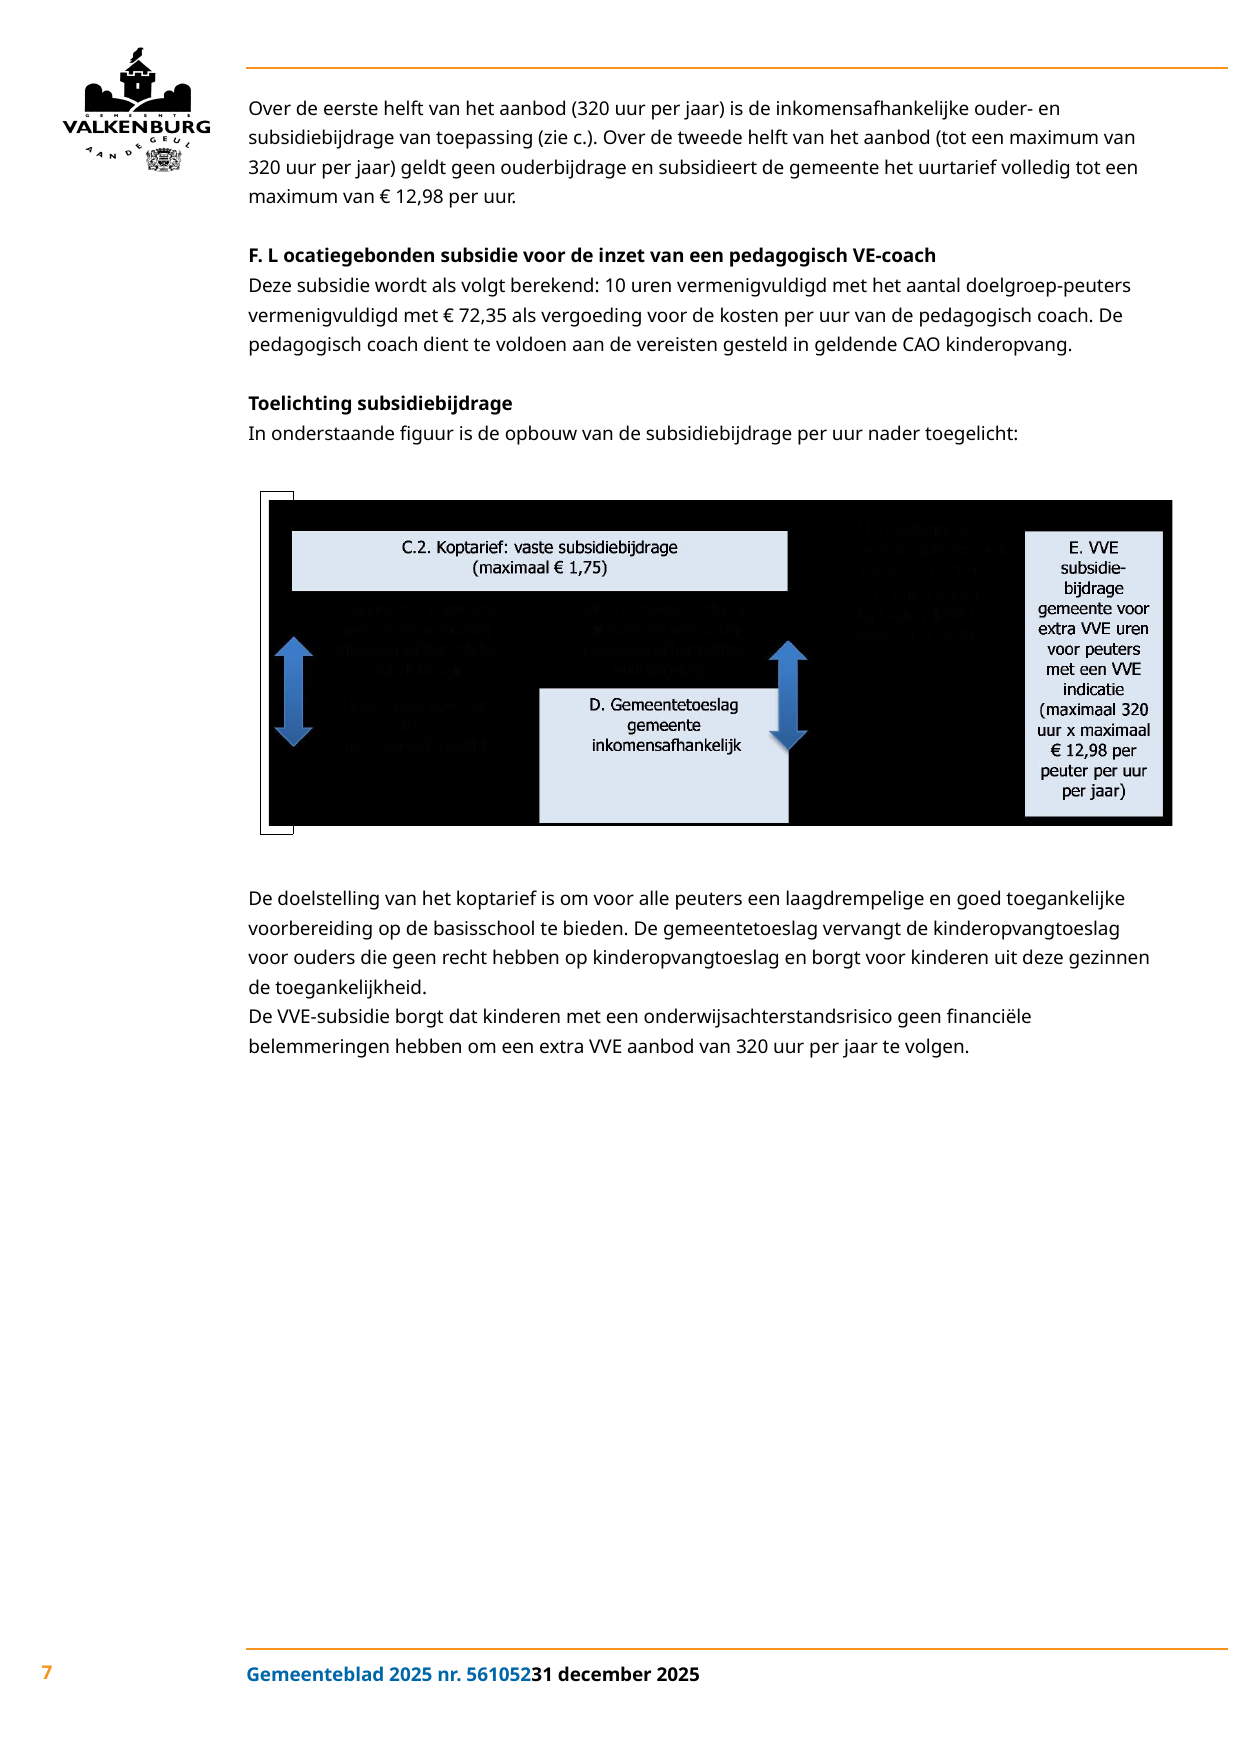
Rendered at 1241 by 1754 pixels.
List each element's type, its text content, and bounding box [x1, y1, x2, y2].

picture [268, 500, 1173, 826]
text F. L ocatiegebonden subsidie voor de inzet van een pedagogisch VE-coach [248, 243, 1152, 268]
text De VVE-subsidie borgt dat kinderen met een onderwijsachterstandsrisico geen financiële belemmeringen hebben om een extra VVE aanbod van 320 uur per jaar te volgen. [248, 1003, 1152, 1059]
picture [41, 47, 231, 172]
text Toelichting subsidiebijdrage [248, 391, 1152, 416]
text Deze subsidie wordt als volgt berekend: 10 uren vermenigvuldigd met het aantal doelgroep-peuters vermenigvuldigd met € 72,35 als vergoeding voor de kosten per uur van de pedagogisch coach. De pedagogisch coach dient te voldoen aan de vereisten gesteld in geldende CAO kinderopvang. [248, 272, 1152, 357]
text De doelstelling van het koptarief is om voor alle peuters een laagdrempelige en goed toegankelijke voorbereiding op de basisschool te bieden. De gemeentetoeslag vervangt de kinderopvangtoeslag voor ouders die geen recht hebben op kinderopvangtoeslag en borgt voor kinderen uit deze gezinnen de toegankelijkheid. [248, 885, 1152, 999]
text In onderstaande figuur is de opbouw van de subsidiebijdrage per uur nader toegelicht: [248, 420, 1152, 446]
text Over de eerste helft van het aanbod (320 uur per jaar) is de inkomensafhankelijke ouder- en subsidiebijdrage van toepassing (zie c.). Over de tweede helft van het aanbod (tot een maximum van 320 uur per jaar) geldt geen ouderbijdrage en subsidieert de gemeente het uurtarief volledig tot een maximum van € 12,98 per uur. [248, 95, 1152, 209]
